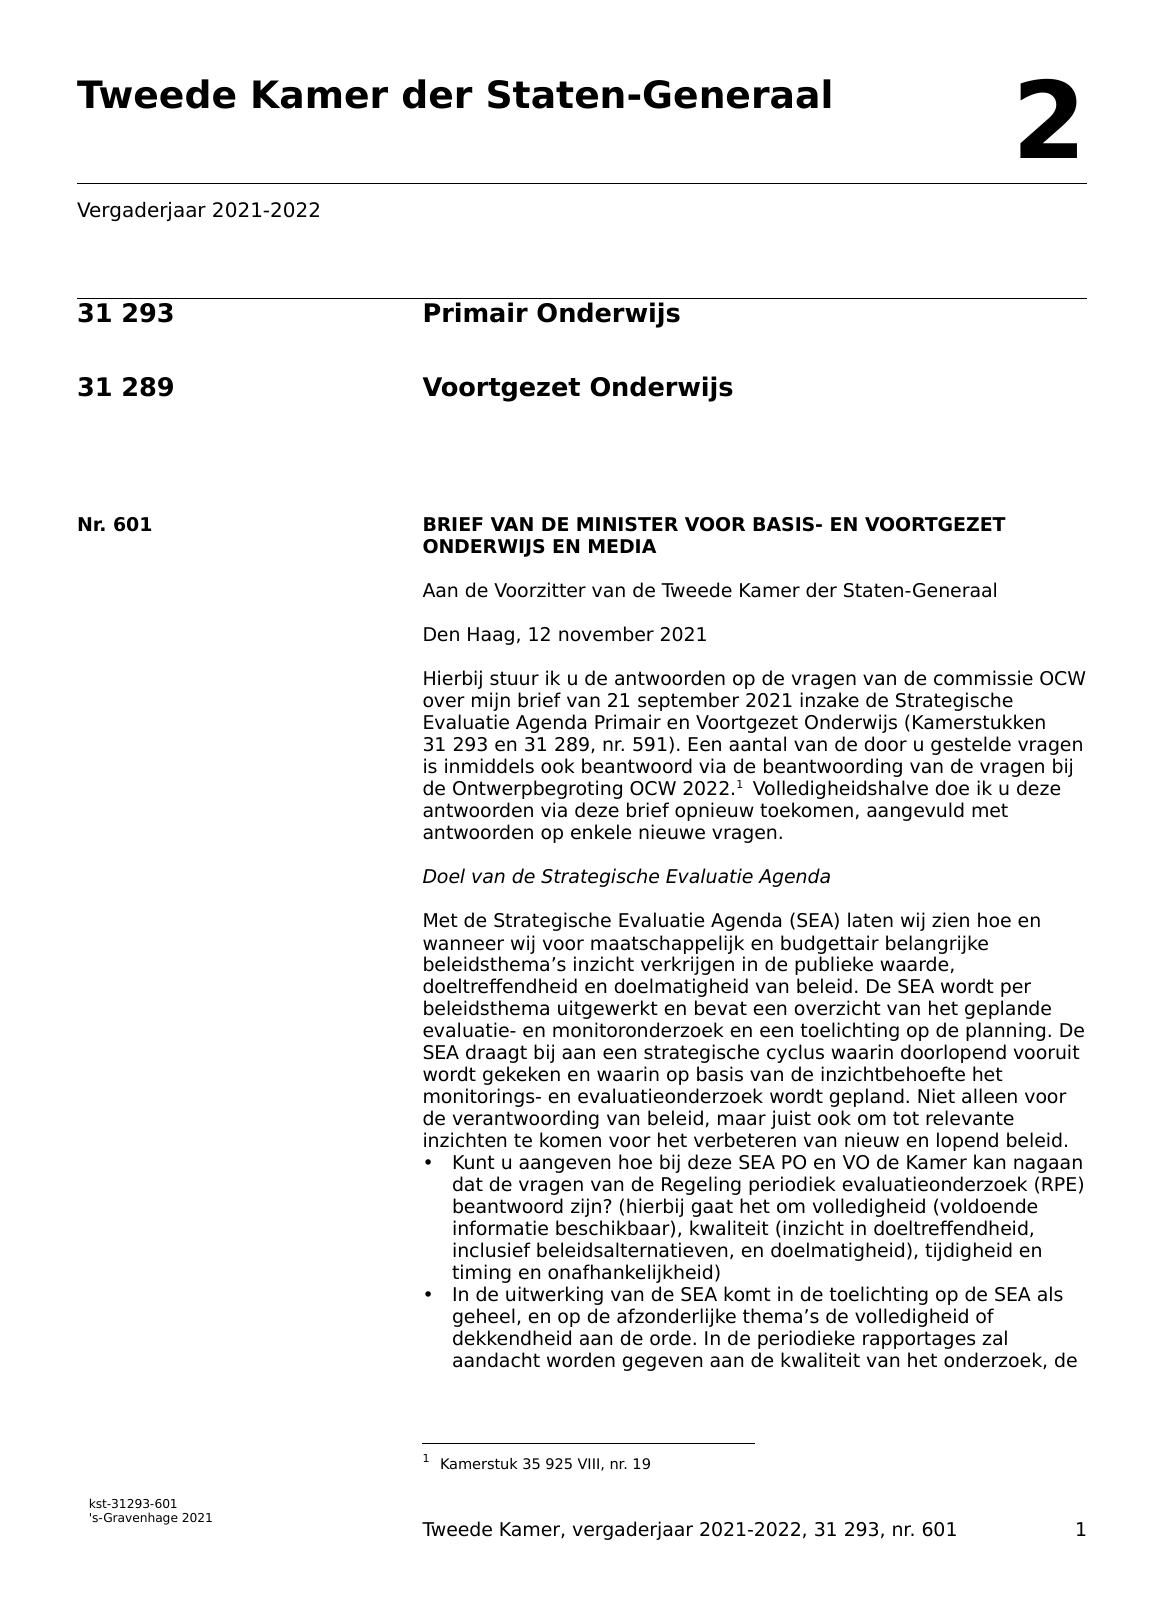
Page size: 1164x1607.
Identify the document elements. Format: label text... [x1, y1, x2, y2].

text Aan de Voorzitter van de Tweede Kamer der Staten-Generaal [422, 580, 1087, 602]
subtitle 31 289 Voortgezet Onderwijs [77, 373, 1087, 403]
table_header 2 [886, 59, 1087, 183]
text Den Haag, 12 november 2021 [422, 624, 1087, 646]
subtitle Nr. 601 BRIEF VAN DE MINISTER VOOR BASIS- EN VOORTGEZET ONDERWIJS EN MEDIA [77, 514, 1087, 558]
text Met de Strategische Evaluatie Agenda (SEA) laten wij zien hoe en wanneer wij voor maatschappelijk en budgettair belangrijke beleidsthema’s inzicht verkrijgen in de publieke waarde, doeltreffendheid en doelmatigheid van beleid. De SEA wordt per beleidsthema uitgewerkt en bevat een overzicht van het geplande evaluatie- en monitoronderzoek en een toelichting op de planning. De SEA draagt bij aan een strategische cyclus waarin doorlopend vooruit wordt gekeken en waarin op basis van de inzichtbehoefte het monitorings- en evaluatieonderzoek wordt gepland. Niet alleen voor de verantwoording van beleid, maar juist ook om tot relevante inzichten te komen voor het verbeteren van nieuw en lopend beleid. [422, 910, 1087, 1152]
subtitle Doel van de Strategische Evaluatie Agenda [422, 866, 1087, 888]
text kst-31293-601 [88, 1497, 323, 1511]
table_cell Vergaderjaar 2021-2022 [77, 184, 1087, 298]
text Kamerstuk 35 925 VIII, nr. 19 [422, 1452, 1087, 1474]
text 's-Gravenhage 2021 [88, 1511, 323, 1525]
text Hierbij stuur ik u de antwoorden op de vragen van de commissie OCW over mijn brief van 21 september 2021 inzake de Strategische Evaluatie Agenda Primair en Voortgezet Onderwijs (Kamerstukken 31 293 en 31 289, nr. 591). Een aantal van de door u gestelde vragen is inmiddels ook beantwoord via de beantwoording van de vragen bij de Ontwerpbegroting OCW 2022. Volledigheidshalve doe ik u deze antwoorden via deze brief opnieuw toekomen, aangevuld met antwoorden op enkele nieuwe vragen. [422, 668, 1087, 844]
subtitle 31 293 Primair Onderwijs [77, 299, 1087, 329]
text • Kunt u aangeven hoe bij deze SEA PO en VO de Kamer kan nagaan dat de vragen van de Regeling periodiek evaluatieonderzoek (RPE) beantwoord zijn? (hierbij gaat het om volledigheid (voldoende informatie beschikbaar), kwaliteit (inzicht in doeltreffendheid, inclusief beleidsalternatieven, en doelmatigheid), tijdigheid en timing en onafhankelijkheid) [422, 1152, 1087, 1284]
text • In de uitwerking van de SEA komt in de toelichting op de SEA als geheel, en op de afzonderlijke thema’s de volledigheid of dekkendheid aan de orde. In de periodieke rapportages zal aandacht worden gegeven aan de kwaliteit van het onderzoek, de [422, 1284, 1087, 1372]
table_header Tweede Kamer der Staten-Generaal [77, 59, 886, 183]
